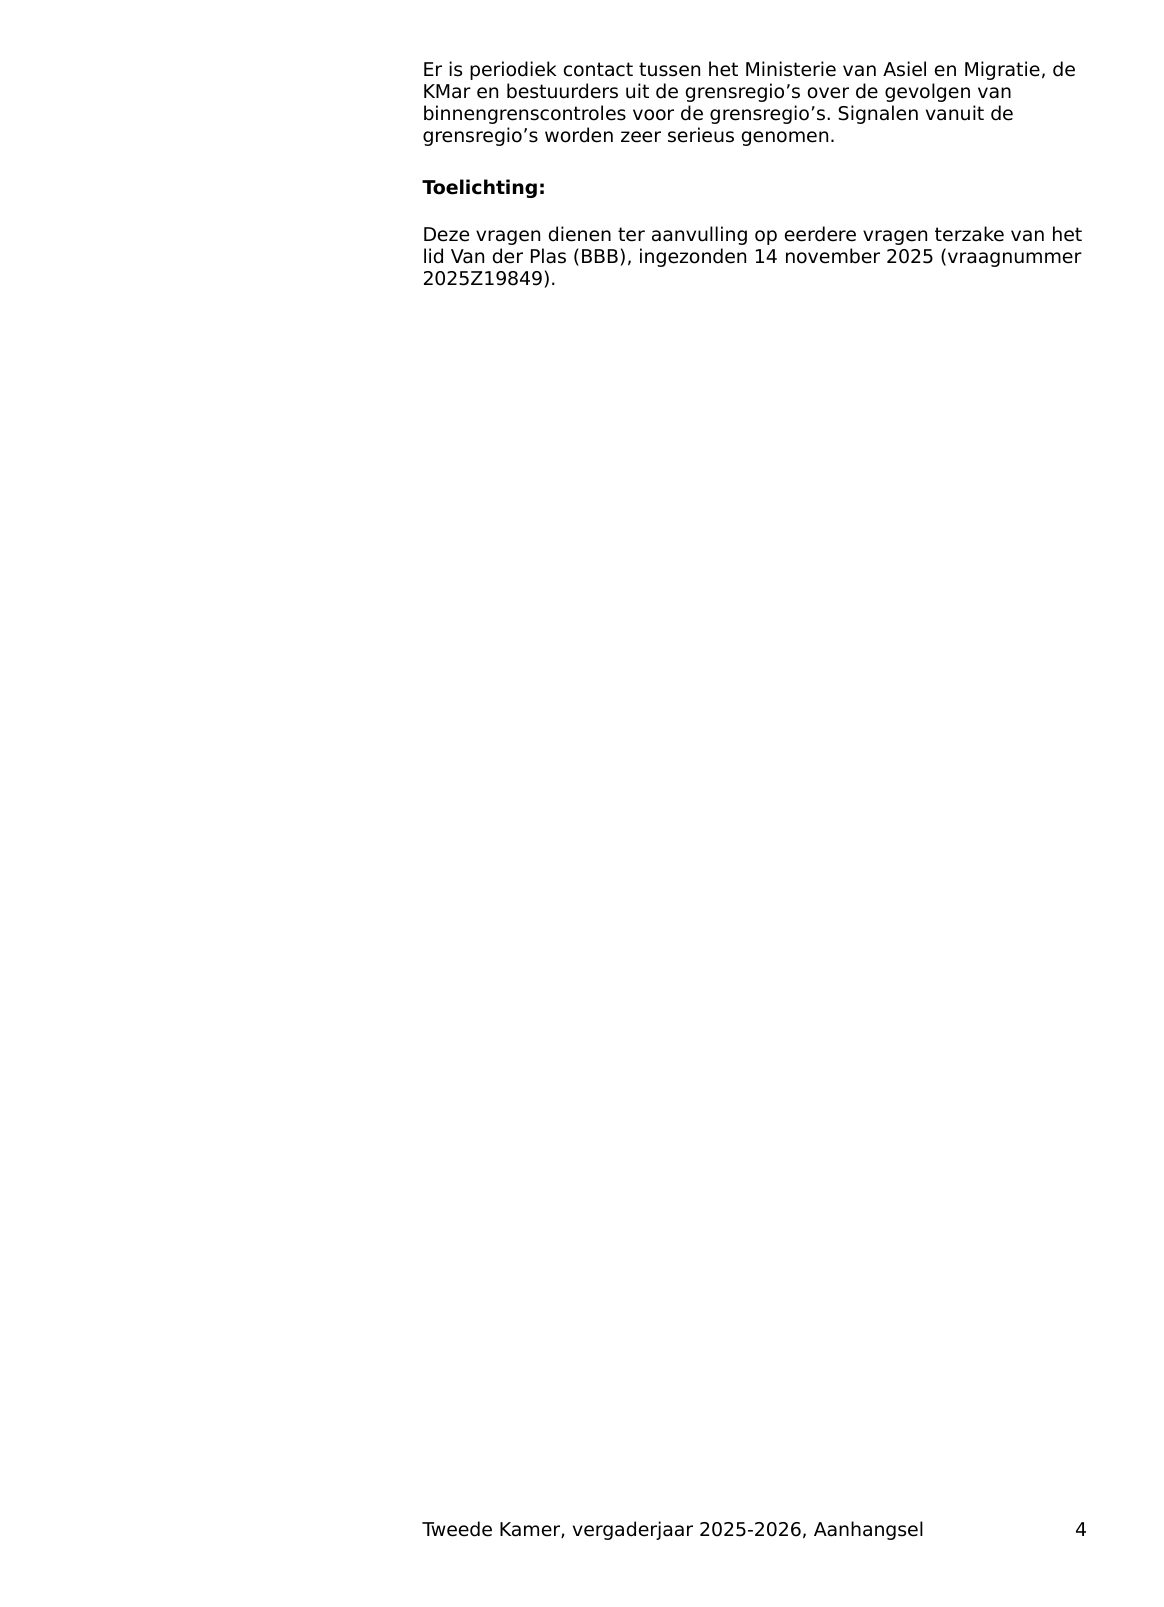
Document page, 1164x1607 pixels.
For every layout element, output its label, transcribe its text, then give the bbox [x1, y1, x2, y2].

text Deze vragen dienen ter aanvulling op eerdere vragen terzake van het lid Van der Plas (BBB), ingezonden 14 november 2025 (vraagnummer 2025Z19849). [422, 224, 1087, 290]
subtitle Toelichting: [422, 177, 1087, 199]
text Er is periodiek contact tussen het Ministerie van Asiel en Migratie, de KMar en bestuurders uit de grensregio’s over de gevolgen van binnengrenscontroles voor de grensregio’s. Signalen vanuit de grensregio’s worden zeer serieus genomen. [422, 59, 1087, 147]
